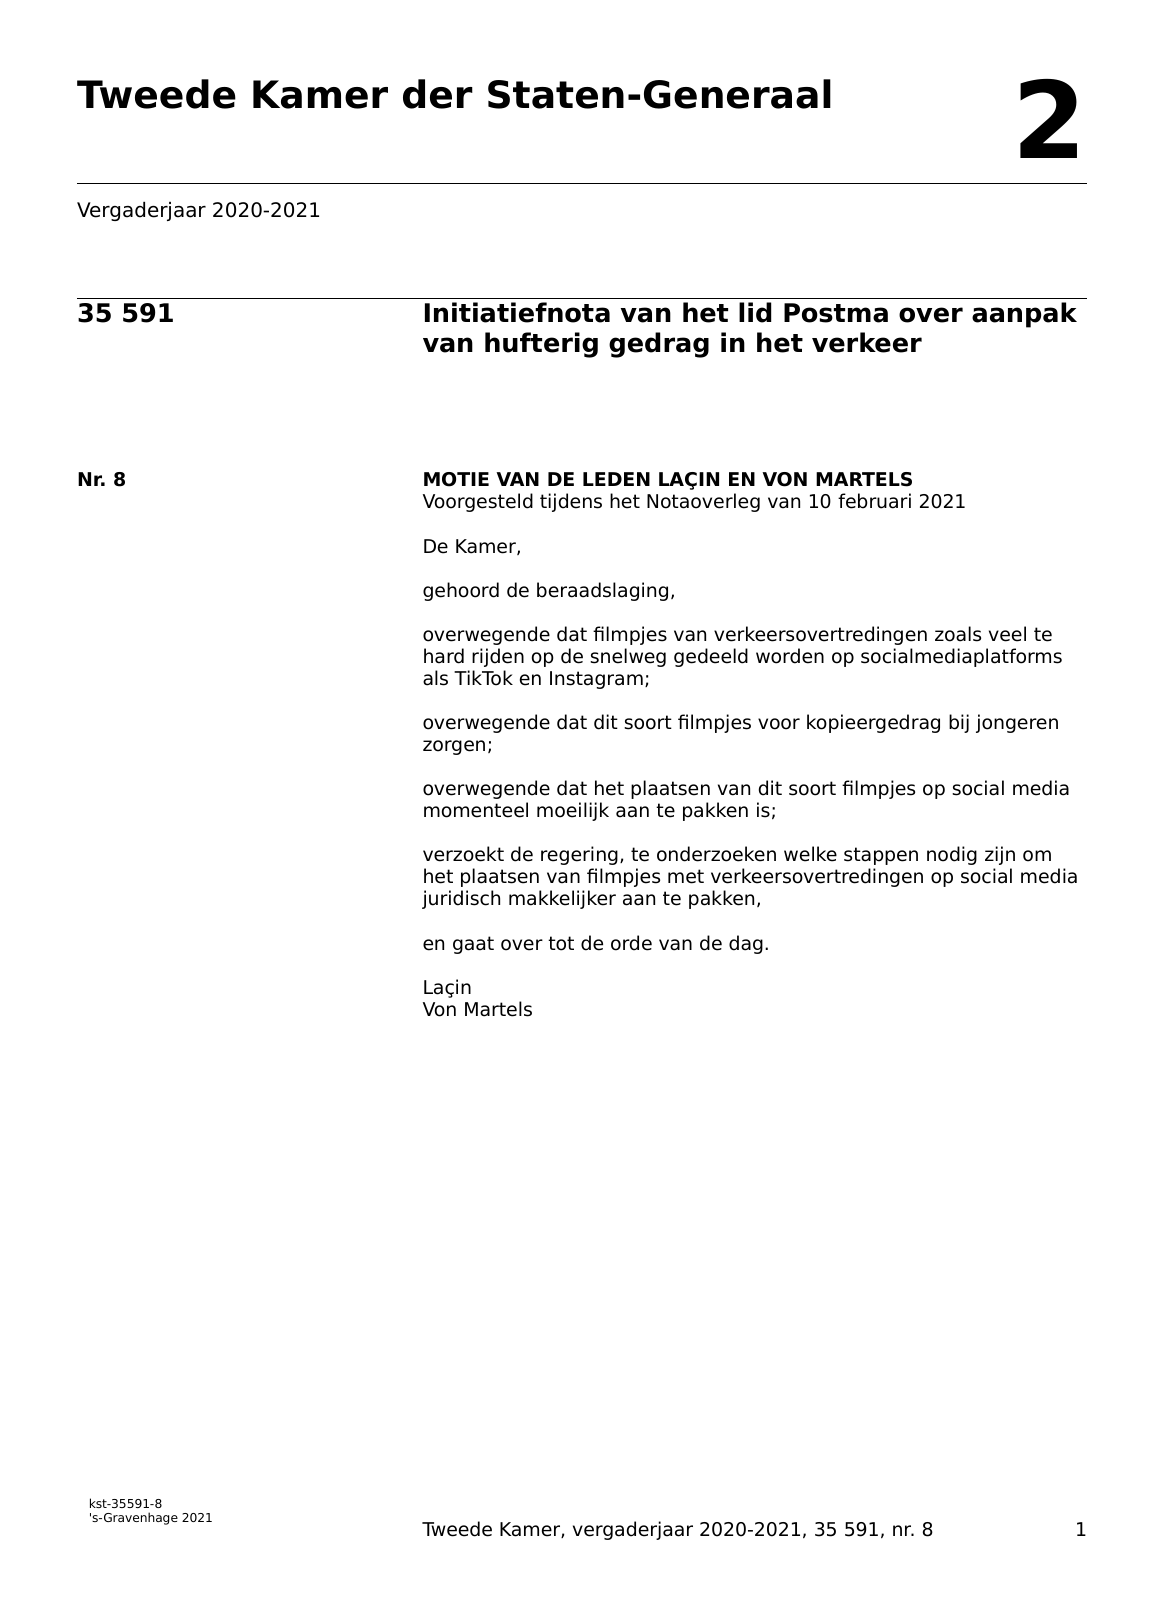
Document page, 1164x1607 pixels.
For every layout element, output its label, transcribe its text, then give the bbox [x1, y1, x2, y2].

text overwegende dat het plaatsen van dit soort filmpjes op social media momenteel moeilijk aan te pakken is; [422, 778, 1087, 822]
table_header Tweede Kamer der Staten-Generaal [77, 59, 886, 183]
text verzoekt de regering, te onderzoeken welke stappen nodig zijn om het plaatsen van filmpjes met verkeersovertredingen op social media juridisch makkelijker aan te pakken, [422, 844, 1087, 910]
text overwegende dat dit soort filmpjes voor kopieergedrag bij jongeren zorgen; [422, 712, 1087, 756]
subtitle Nr. 8 MOTIE VAN DE LEDEN LAÇIN EN VON MARTELS [77, 469, 1087, 491]
text kst-35591-8 [88, 1497, 323, 1511]
table_header 2 [886, 59, 1087, 183]
text overwegende dat filmpjes van verkeersovertredingen zoals veel te hard rijden op de snelweg gedeeld worden op socialmediaplatforms als TikTok en Instagram; [422, 624, 1087, 690]
text Laçin [422, 977, 1087, 998]
text Voorgesteld tijdens het Notaoverleg van 10 februari 2021 [422, 491, 1087, 513]
text en gaat over tot de orde van de dag. [422, 932, 1087, 954]
table_cell Vergaderjaar 2020-2021 [77, 184, 1087, 298]
text De Kamer, [422, 536, 1087, 557]
text 's-Gravenhage 2021 [88, 1511, 323, 1525]
subtitle 35 591 Initiatiefnota van het lid Postma over aanpak van hufterig gedrag in het verkeer [77, 299, 1087, 358]
text gehoord de beraadslaging, [422, 580, 1087, 602]
text Von Martels [422, 998, 1087, 1021]
